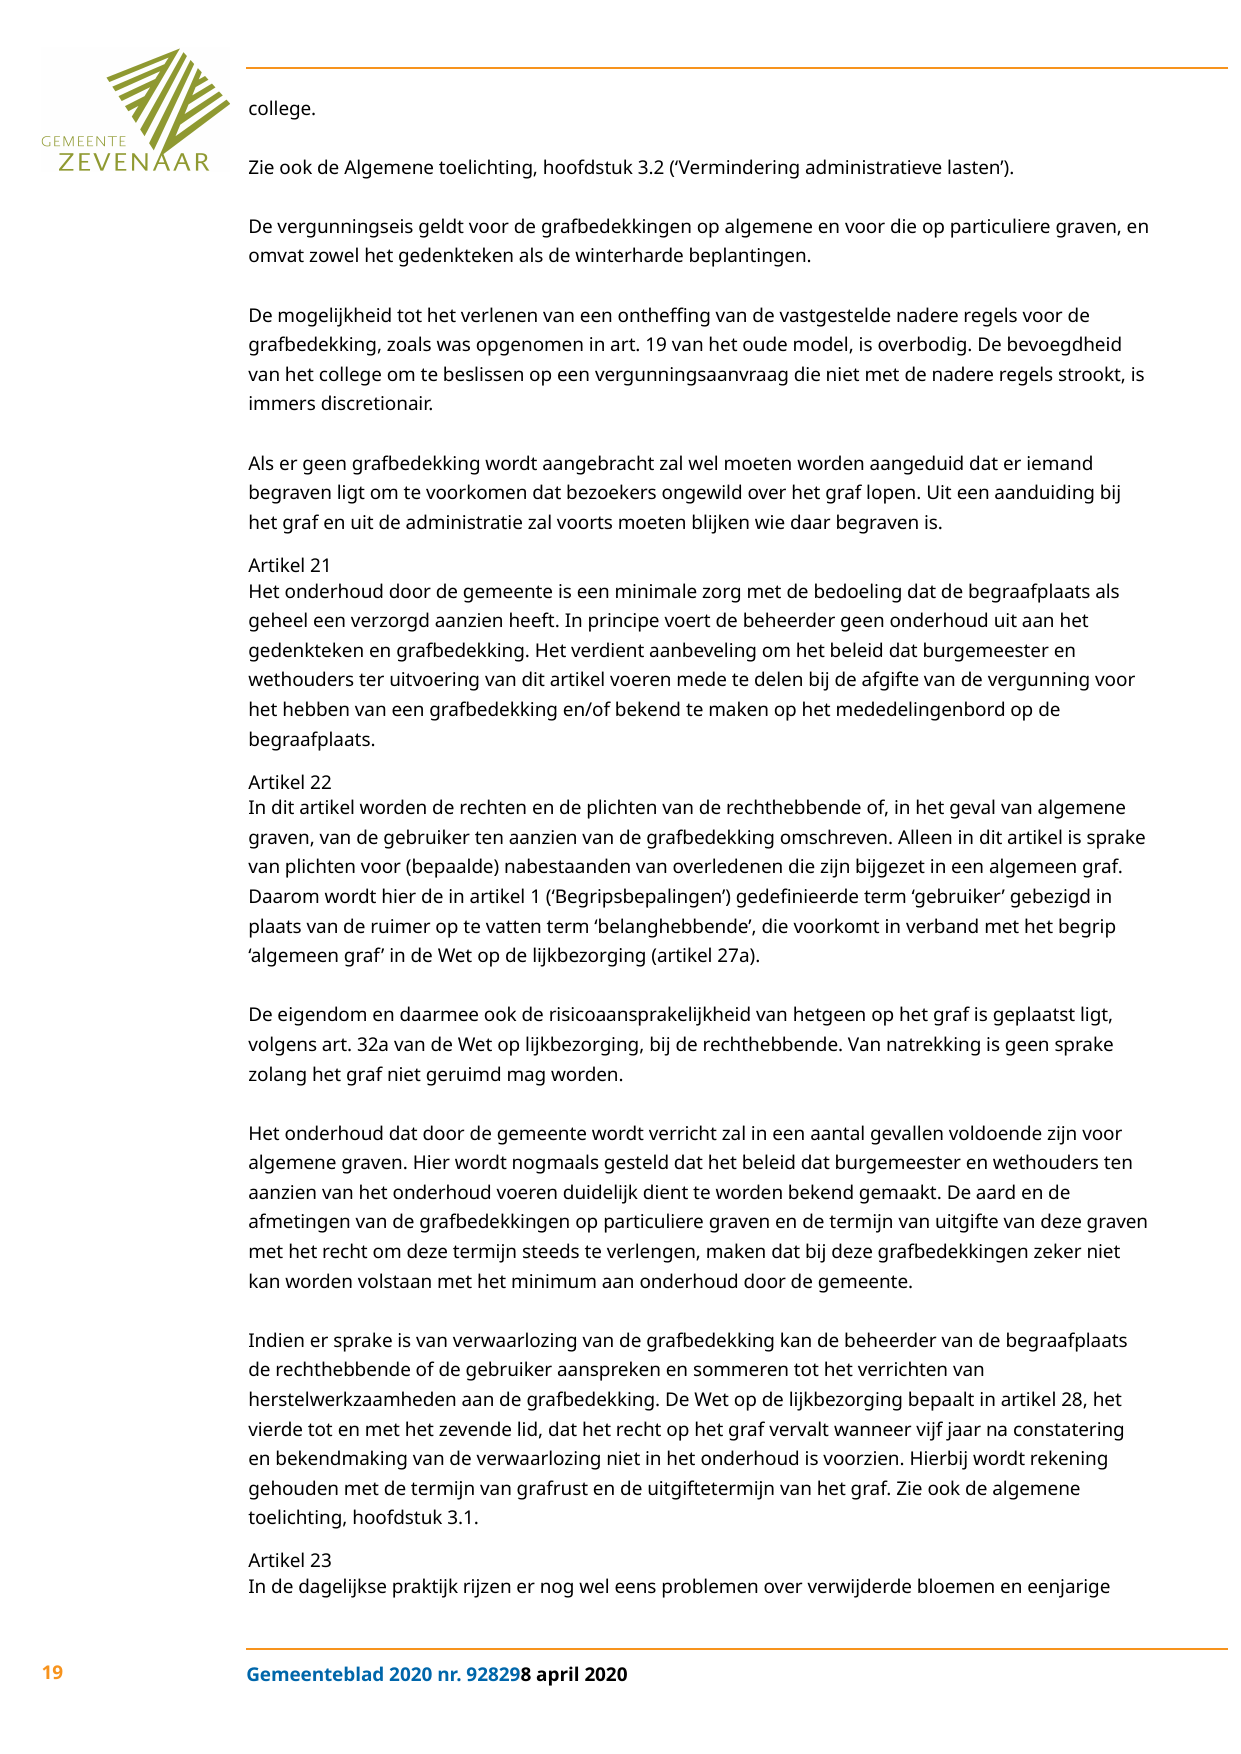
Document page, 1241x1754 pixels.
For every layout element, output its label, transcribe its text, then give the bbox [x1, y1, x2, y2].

text Zie ook de Algemene toelichting, hoofdstuk 3.2 (‘Vermindering administratieve lasten’). [248, 154, 1152, 180]
picture [41, 47, 231, 172]
text In dit artikel worden de rechten en de plichten van de rechthebbende of, in het geval van algemene graven, van de gebruiker ten aanzien van de grafbedekking omschreven. Alleen in dit artikel is sprake van plichten voor (bepaalde) nabestaanden van overledenen die zijn bijgezet in een algemeen graf. Daarom wordt hier de in artikel 1 (‘Begripsbepalingen’) gedefinieerde term ‘gebruiker’ gebezigd in plaats van de ruimer op te vatten term ‘belanghebbende’, die voorkomt in verband met het begrip ‘algemeen graf’ in de Wet op de lijkbezorging (artikel 27a). [248, 794, 1152, 968]
text Artikel 22 [248, 769, 1152, 794]
text Artikel 23 [248, 1548, 1152, 1573]
text Als er geen grafbedekking wordt aangebracht zal wel moeten worden aangeduid dat er iemand begraven ligt om te voorkomen dat bezoekers ongewild over het graf lopen. Uit een aanduiding bij het graf en uit de administratie zal voorts moeten blijken wie daar begraven is. [248, 450, 1152, 535]
text Het onderhoud door de gemeente is een minimale zorg met de bedoeling dat de begraafplaats als geheel een verzorgd aanzien heeft. In principe voert de beheerder geen onderhoud uit aan het gedenkteken en grafbedekking. Het verdient aanbeveling om het beleid dat burgemeester en wethouders ter uitvoering van dit artikel voeren mede te delen bij de afgifte van de vergunning voor het hebben van een grafbedekking en/of bekend te maken op het mededelingenbord op de begraafplaats. [248, 578, 1152, 751]
text De mogelijkheid tot het verlenen van een ontheffing van de vastgestelde nadere regels voor de grafbedekking, zoals was opgenomen in art. 19 van het oude model, is overbodig. De bevoegdheid van het college om te beslissen op een vergunningsaanvraag die niet met de nadere regels strookt, is immers discretionair. [248, 302, 1152, 416]
text Artikel 21 [248, 552, 1152, 578]
text Het onderhoud dat door de gemeente wordt verricht zal in een aantal gevallen voldoende zijn voor algemene graven. Hier wordt nogmaals gesteld dat het beleid dat burgemeester en wethouders ten aanzien van het onderhoud voeren duidelijk dient te worden bekend gemaakt. De aard en de afmetingen van de grafbedekkingen op particuliere graven en de termijn van uitgifte van deze graven met het recht om deze termijn steeds te verlengen, maken dat bij deze grafbedekkingen zeker niet kan worden volstaan met het minimum aan onderhoud door de gemeente. [248, 1120, 1152, 1294]
text In de dagelijkse praktijk rijzen er nog wel eens problemen over verwijderde bloemen en eenjarige [248, 1573, 1152, 1599]
text Indien er sprake is van verwaarlozing van de grafbedekking kan de beheerder van de begraafplaats de rechthebbende of de gebruiker aanspreken en sommeren tot het verrichten van herstelwerkzaamheden aan de grafbedekking. De Wet op de lijkbezorging bepaalt in artikel 28, het vierde tot en met het zevende lid, dat het recht op het graf vervalt wanneer vijf jaar na constatering en bekendmaking van de verwaarlozing niet in het onderhoud is voorzien. Hierbij wordt rekening gehouden met de termijn van grafrust en de uitgiftetermijn van het graf. Zie ook de algemene toelichting, hoofdstuk 3.1. [248, 1327, 1152, 1530]
text De eigendom en daarmee ook de risicoaansprakelijkheid van hetgeen op het graf is geplaatst ligt, volgens art. 32a van de Wet op lijkbezorging, bij de rechthebbende. Van natrekking is geen sprake zolang het graf niet geruimd mag worden. [248, 1002, 1152, 1087]
text De vergunningseis geldt voor de grafbedekkingen op algemene en voor die op particuliere graven, en omvat zowel het gedenkteken als de winterharde beplantingen. [248, 213, 1152, 268]
text college. [248, 95, 1152, 121]
